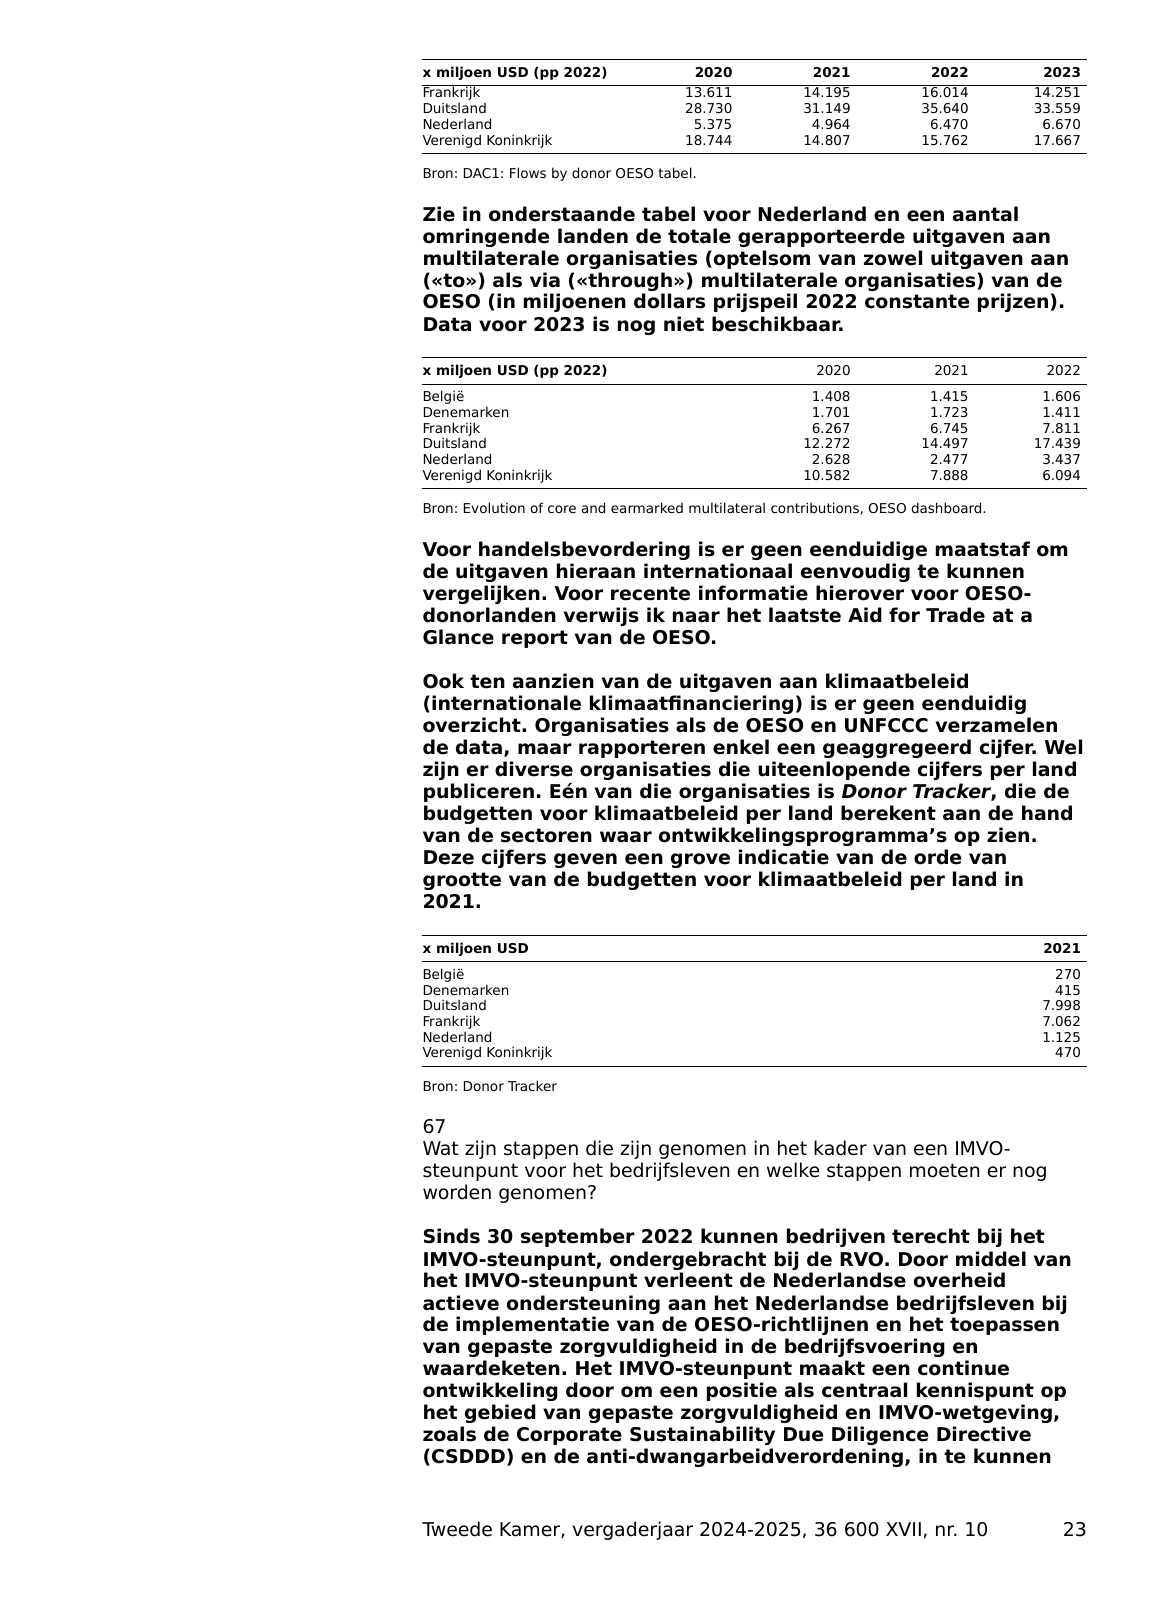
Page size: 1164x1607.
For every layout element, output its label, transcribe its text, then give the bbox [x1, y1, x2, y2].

table_cell 12.272 [738, 436, 856, 452]
text Sinds 30 september 2022 kunnen bedrijven terecht bij het IMVO-steunpunt, ondergebracht bij de RVO. Door middel van het IMVO-steunpunt verleent de Nederlandse overheid actieve ondersteuning aan het Nederlandse bedrijfsleven bij de implementatie van de OESO-richtlijnen en het toepassen van gepaste zorgvuldigheid in de bedrijfsvoering en waardeketen. Het IMVO-steunpunt maakt een continue ontwikkeling door om een positie als centraal kennispunt op het gebied van gepaste zorgvuldigheid en IMVO-wetgeving, zoals de Corporate Sustainability Due Diligence Directive (CSDDD) en de anti-dwangarbeidverordening, in te kunnen [422, 1226, 1087, 1468]
text Voor handelsbevordering is er geen eenduidige maatstaf om de uitgaven hieraan internationaal eenvoudig te kunnen vergelijken. Voor recente informatie hierover voor OESO-donorlanden verwijs ik naar het laatste Aid for Trade at a Glance report van de OESO. [422, 539, 1087, 649]
table_cell 31.149 [738, 101, 856, 117]
table_cell 13.611 [620, 86, 738, 101]
table_cell 28.730 [620, 101, 738, 117]
table_cell 14.807 [738, 133, 856, 153]
table_cell 3.437 [974, 452, 1087, 468]
table_cell 6.670 [974, 117, 1087, 132]
table_cell 6.094 [974, 468, 1087, 488]
table_cell 1.606 [974, 385, 1087, 405]
table_cell 6.745 [856, 421, 974, 436]
table_cell 10.582 [738, 468, 856, 488]
table_header 2021 [856, 358, 974, 383]
table_cell Duitsland [422, 101, 620, 117]
table_cell 35.640 [856, 101, 974, 117]
table_cell België [422, 385, 738, 405]
table_header 2022 [974, 358, 1087, 383]
table_cell 17.667 [974, 133, 1087, 153]
table_cell 1.701 [738, 405, 856, 421]
table_cell Nederland [422, 452, 738, 468]
table_cell 1.125 [974, 1030, 1087, 1045]
table_header 2023 [974, 60, 1087, 85]
table_cell 14.251 [974, 86, 1087, 101]
table_cell 14.497 [856, 436, 974, 452]
table_header 2022 [856, 60, 974, 85]
table_cell Denemarken [422, 982, 974, 998]
table_cell Verenigd Koninkrijk [422, 133, 620, 153]
table_cell 17.439 [974, 436, 1087, 452]
table_cell 2.477 [856, 452, 974, 468]
table_cell Bron: Donor Tracker [422, 1067, 1087, 1094]
table_cell Verenigd Koninkrijk [422, 1045, 974, 1066]
table_cell 7.998 [974, 998, 1087, 1014]
table_cell Frankrijk [422, 86, 620, 101]
table_header 2020 [738, 358, 856, 383]
table_header x miljoen USD [422, 936, 974, 961]
table_cell Duitsland [422, 436, 738, 452]
table_cell Verenigd Koninkrijk [422, 468, 738, 488]
table_cell 14.195 [738, 86, 856, 101]
table_cell België [422, 962, 974, 982]
table_header x miljoen USD (pp 2022) [422, 358, 738, 383]
table_cell 7.888 [856, 468, 974, 488]
table_cell 1.408 [738, 385, 856, 405]
table_header x miljoen USD (pp 2022) [422, 60, 620, 85]
table_cell Nederland [422, 117, 620, 132]
table_cell 4.964 [738, 117, 856, 132]
table_cell 270 [974, 962, 1087, 982]
table_cell 1.723 [856, 405, 974, 421]
table_cell 6.267 [738, 421, 856, 436]
table_header 2021 [974, 936, 1087, 961]
text Ook ten aanzien van de uitgaven aan klimaatbeleid (internationale klimaatfinanciering) is er geen eenduidig overzicht. Organisaties als de OESO en UNFCCC verzamelen de data, maar rapporteren enkel een geaggregeerd cijfer. Wel zijn er diverse organisaties die uiteenlopende cijfers per land publiceren. Eén van die organisaties is Donor Tracker, die de budgetten voor klimaatbeleid per land berekent aan de hand van de sectoren waar ontwikkelingsprogramma’s op zien. Deze cijfers geven een grove indicatie van de orde van grootte van de budgetten voor klimaatbeleid per land in 2021. [422, 671, 1087, 913]
table_cell 7.062 [974, 1014, 1087, 1029]
table_cell 6.470 [856, 117, 974, 132]
table_header 2020 [620, 60, 738, 85]
table_cell 15.762 [856, 133, 974, 153]
text Wat zijn stappen die zijn genomen in het kader van een IMVO-steunpunt voor het bedrijfsleven en welke stappen moeten er nog worden genomen? [422, 1138, 1087, 1204]
table_cell 470 [974, 1045, 1087, 1066]
table_cell Frankrijk [422, 421, 738, 436]
table_cell Bron: Evolution of core and earmarked multilateral contributions, OESO dashboard. [422, 489, 1087, 517]
table_cell 33.559 [974, 101, 1087, 117]
table_cell Nederland [422, 1030, 974, 1045]
table_cell 5.375 [620, 117, 738, 132]
table_cell Denemarken [422, 405, 738, 421]
table_cell Bron: DAC1: Flows by donor OESO tabel. [422, 154, 1087, 181]
table_cell 415 [974, 982, 1087, 998]
table_cell 18.744 [620, 133, 738, 153]
table_cell 7.811 [974, 421, 1087, 436]
text 67 [422, 1116, 1087, 1138]
table_cell 16.014 [856, 86, 974, 101]
table_cell Duitsland [422, 998, 974, 1014]
table_cell 1.411 [974, 405, 1087, 421]
table_cell 1.415 [856, 385, 974, 405]
text Zie in onderstaande tabel voor Nederland en een aantal omringende landen de totale gerapporteerde uitgaven aan multilaterale organisaties (optelsom van zowel uitgaven aan («to») als via («through») multilaterale organisaties) van de OESO (in miljoenen dollars prijspeil 2022 constante prijzen). Data voor 2023 is nog niet beschikbaar. [422, 203, 1087, 335]
table_cell 2.628 [738, 452, 856, 468]
table_cell Frankrijk [422, 1014, 974, 1029]
table_header 2021 [738, 60, 856, 85]
